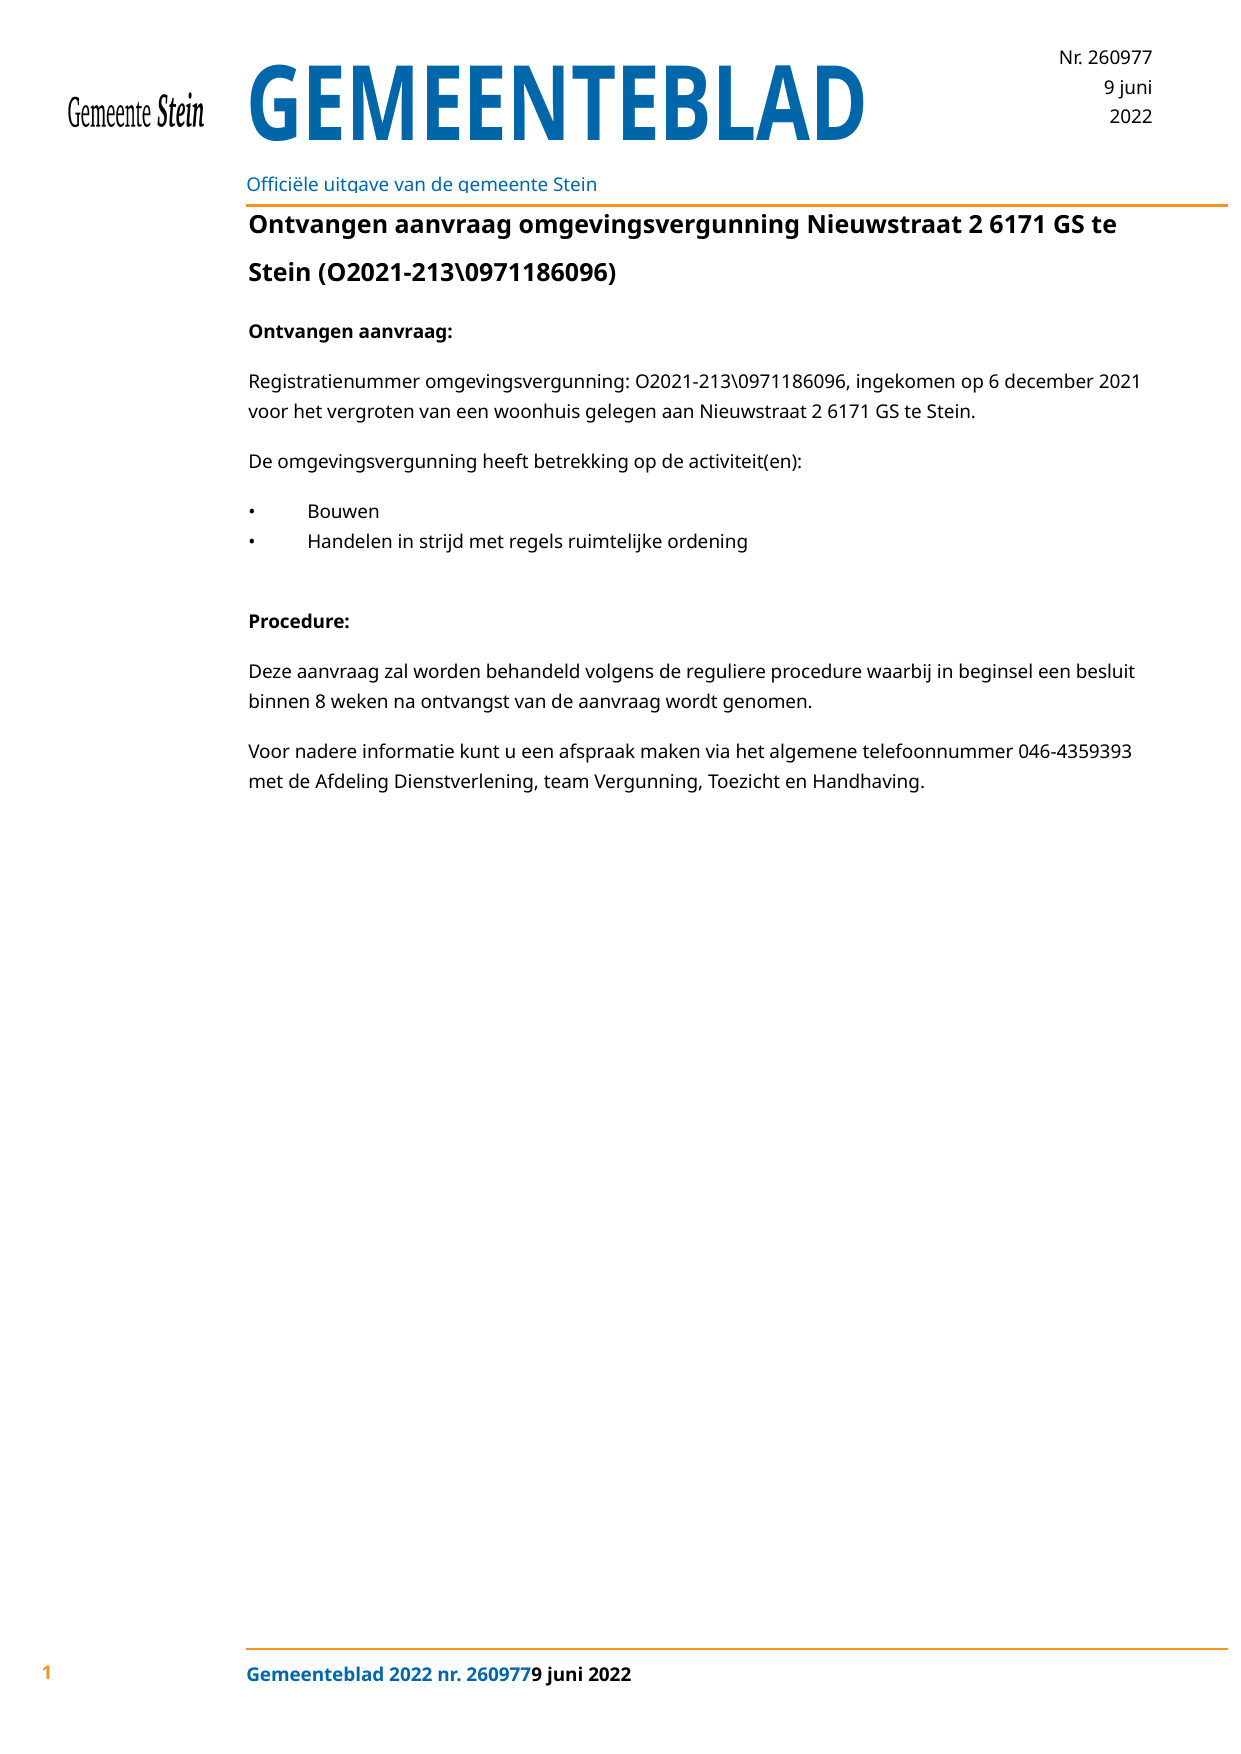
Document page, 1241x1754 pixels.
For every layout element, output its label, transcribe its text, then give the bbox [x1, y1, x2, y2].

picture [41, 47, 231, 172]
text Deze aanvraag zal worden behandeld volgens de reguliere procedure waarbij in beginsel een besluit binnen 8 weken na ontvangst van de aanvraag wordt genomen. [248, 659, 1152, 714]
text Voor nadere informatie kunt u een afspraak maken via het algemene telefoonnummer 046-4359393 met de Afdeling Dienstverlening, team Vergunning, Toezicht en Handhaving. [248, 739, 1152, 794]
text Ontvangen aanvraag: [248, 318, 1152, 344]
list Bouwen [248, 499, 1152, 524]
text De omgevingsvergunning heeft betrekking op de activiteit(en): [248, 448, 1152, 474]
text Registratienummer omgevingsvergunning: O2021-213\0971186096, ingekomen op 6 december 2021 voor het vergroten van een woonhuis gelegen aan Nieuwstraat 2 6171 GS te Stein. [248, 368, 1152, 424]
text Procedure: [248, 608, 1152, 634]
list Handelen in strijd met regels ruimtelijke ordening [248, 528, 1152, 554]
text Ontvangen aanvraag omgevingsvergunning Nieuwstraat 2 6171 GS te Stein (O2021-213\0971186096) [248, 207, 1152, 288]
